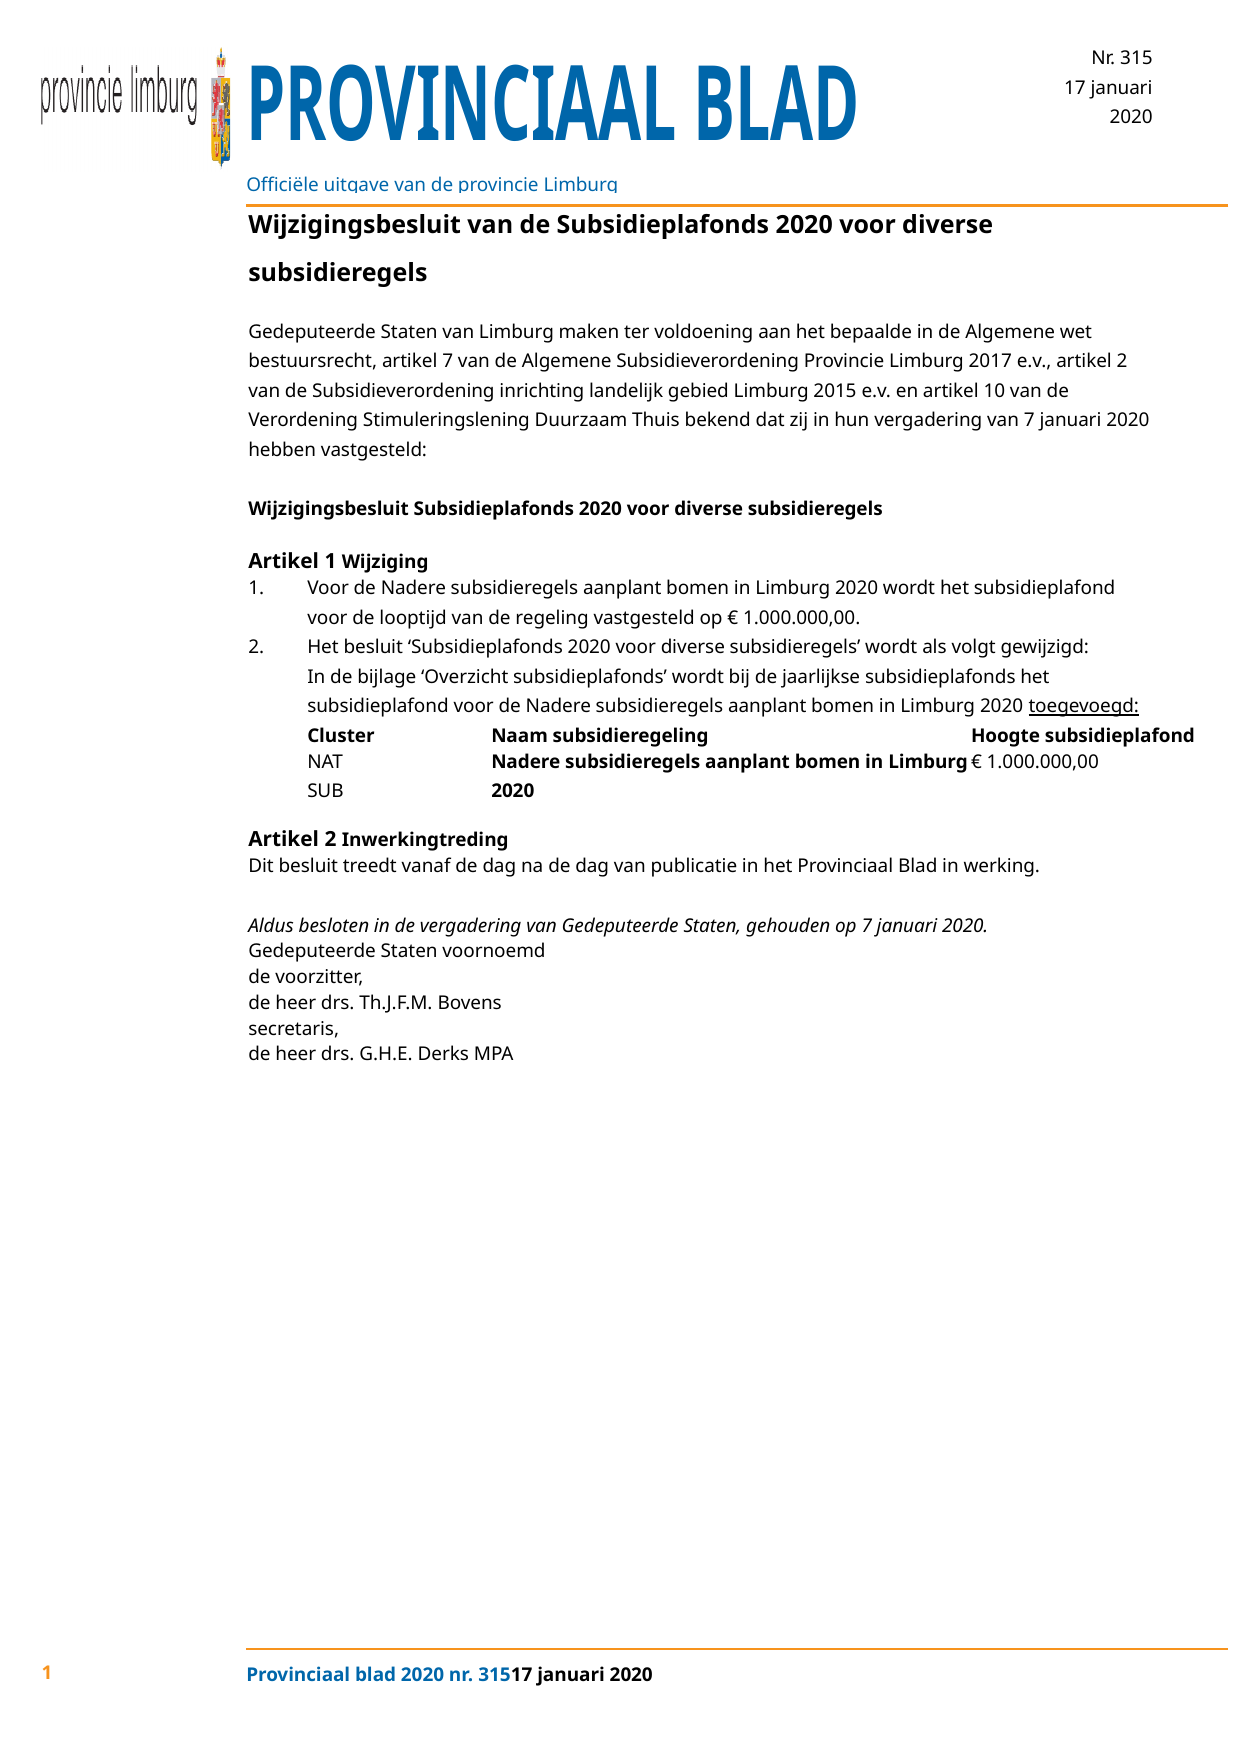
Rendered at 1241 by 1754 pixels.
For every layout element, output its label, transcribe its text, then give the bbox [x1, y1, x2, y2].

text Wijzigingsbesluit van de Subsidieplafonds 2020 voor diverse subsidieregels [248, 207, 1152, 288]
text de heer drs. Th.J.F.M. Bovens [248, 989, 1152, 1015]
table_header Cluster [307, 722, 491, 748]
table_header Hoogte subsidieplafond [971, 722, 1211, 748]
text Wijzigingsbesluit Subsidieplafonds 2020 voor diverse subsidieregels [248, 495, 1152, 521]
text de voorzitter, [248, 963, 1152, 989]
text Dit besluit treedt vanaf de dag na de dag van publicatie in het Provinciaal Blad in werking. [248, 853, 1152, 878]
list Het besluit ‘Subsidieplafonds 2020 voor diverse subsidieregels’ wordt als volgt gewijzigd: [248, 633, 1152, 659]
text de heer drs. G.H.E. Derks MPA [248, 1041, 1152, 1066]
picture [41, 47, 231, 172]
table_cell € 1.000.000,00 [971, 748, 1211, 803]
text Aldus besloten in de vergadering van Gedeputeerde Staten, gehouden op 7 januari 2020. [248, 912, 1152, 938]
table_cell Nadere subsidieregels aanplant bomen in Limburg 2020 [491, 748, 971, 803]
list In de bijlage ‘Overzicht subsidieplafonds’ wordt bij de jaarlijkse subsidieplafonds het subsidieplafond voor de Nadere subsidieregels aanplant bomen in Limburg 2020 toegevoegd: [248, 663, 1152, 718]
text Artikel 1 Wijziging [248, 546, 1152, 574]
text Gedeputeerde Staten van Limburg maken ter voldoening aan het bepaalde in de Algemene wet bestuursrecht, artikel 7 van de Algemene Subsidieverordening Provincie Limburg 2017 e.v., artikel 2 van de Subsidieverordening inrichting landelijk gebied Limburg 2015 e.v. en artikel 10 van de Verordening Stimuleringslening Duurzaam Thuis bekend dat zij in hun vergadering van 7 januari 2020 hebben vastgesteld: [248, 318, 1152, 462]
list Voor de Nadere subsidieregels aanplant bomen in Limburg 2020 wordt het subsidieplafond voor de looptijd van de regeling vastgesteld op € 1.000.000,00. [248, 574, 1152, 629]
text Artikel 2 Inwerkingtreding [248, 824, 1152, 853]
table_cell NAT SUB [307, 748, 491, 803]
text secretaris, [248, 1015, 1152, 1041]
text Gedeputeerde Staten voornoemd [248, 938, 1152, 963]
table_header Naam subsidieregeling [491, 722, 971, 748]
